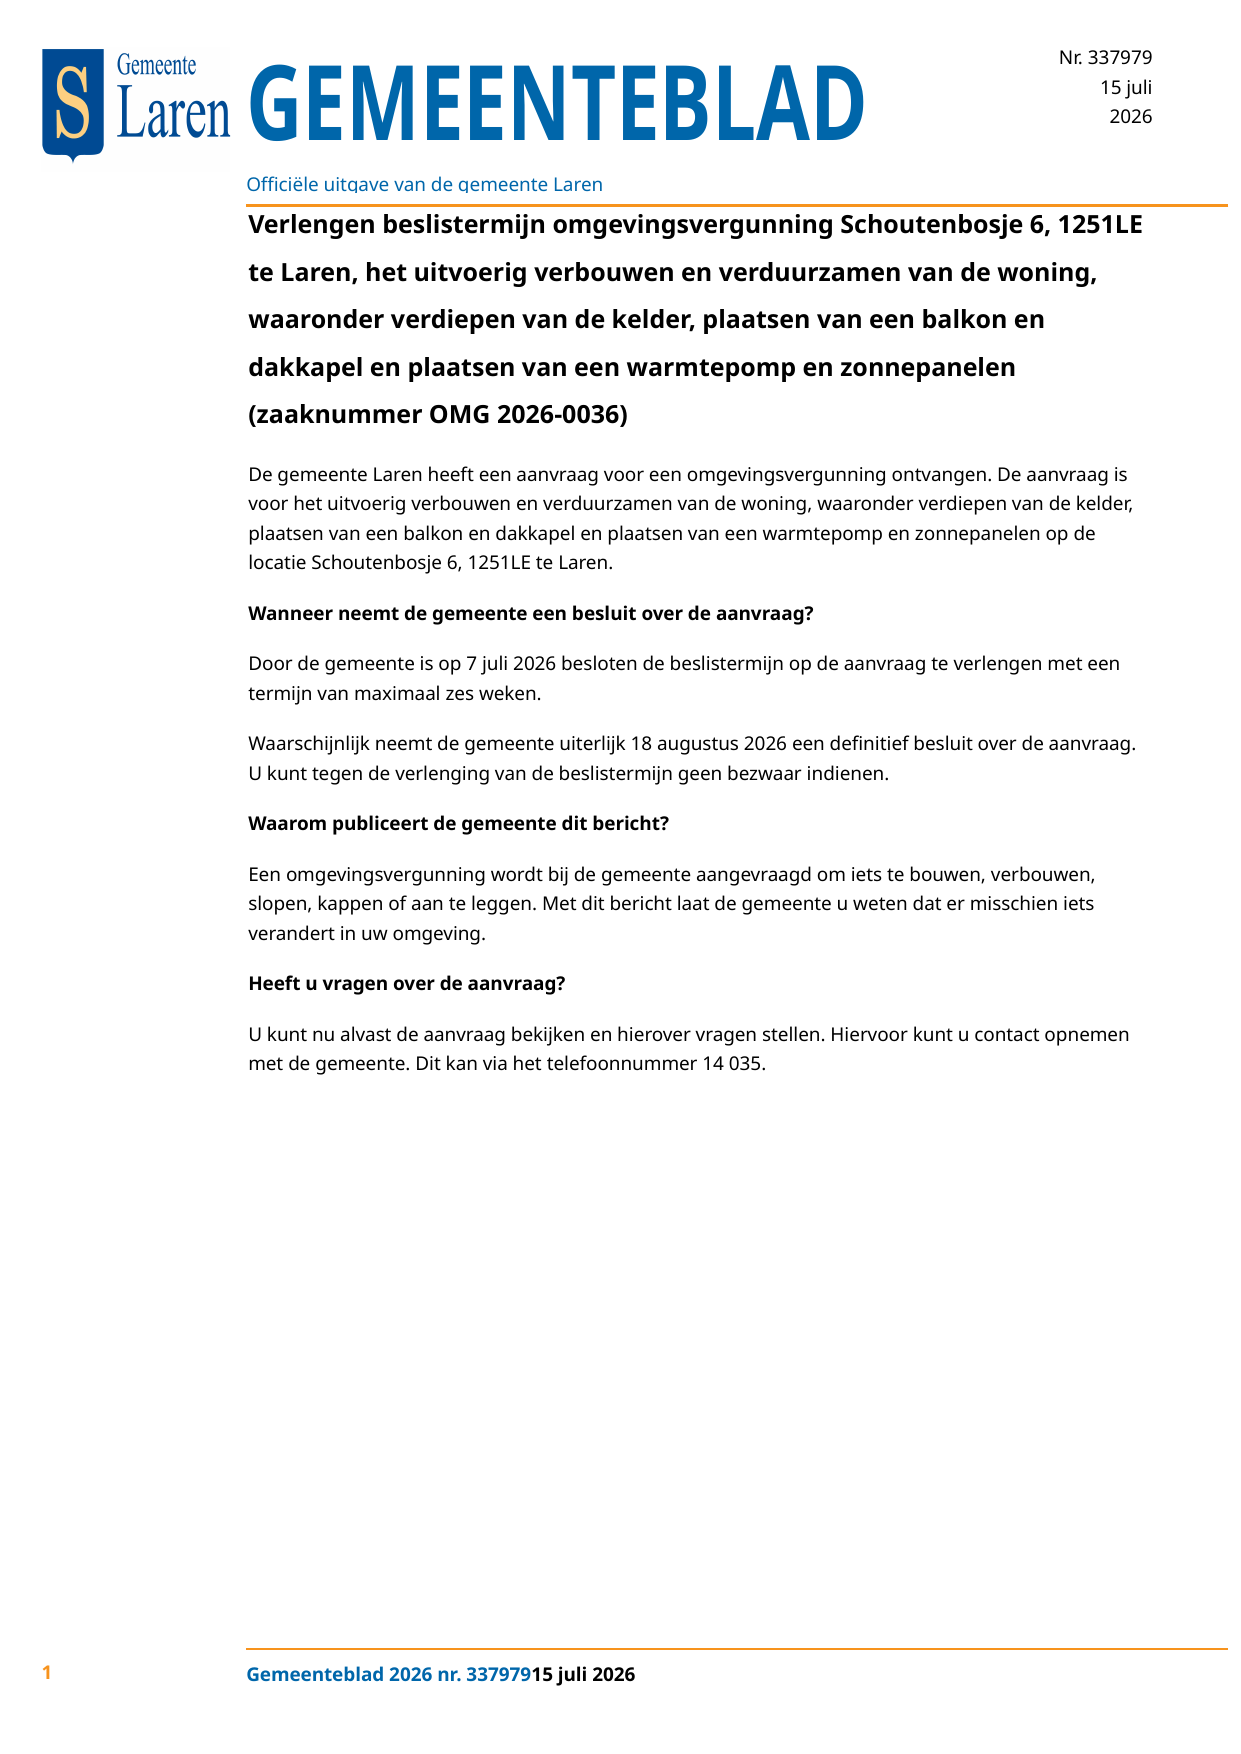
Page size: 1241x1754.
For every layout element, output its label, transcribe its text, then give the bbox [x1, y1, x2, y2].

text U kunt nu alvast de aanvraag bekijken en hierover vragen stellen. Hiervoor kunt u contact opnemen met de gemeente. Dit kan via het telefoonnummer 14 035. [248, 1021, 1152, 1076]
text Een omgevingsvergunning wordt bij de gemeente aangevraagd om iets te bouwen, verbouwen, slopen, kappen of aan te leggen. Met dit bericht laat de gemeente u weten dat er misschien iets verandert in uw omgeving. [248, 861, 1152, 946]
text Waarschijnlijk neemt de gemeente uiterlijk 18 augustus 2026 een definitief besluit over de aanvraag. U kunt tegen de verlenging van de beslistermijn geen bezwaar indienen. [248, 730, 1152, 786]
text Wanneer neemt de gemeente een besluit over de aanvraag? [248, 600, 1152, 626]
picture [41, 47, 231, 172]
text Door de gemeente is op 7 juli 2026 besloten de beslistermijn op de aanvraag te verlengen met een termijn van maximaal zes weken. [248, 650, 1152, 706]
text Waarom publiceert de gemeente dit bericht? [248, 810, 1152, 836]
text De gemeente Laren heeft een aanvraag voor een omgevingsvergunning ontvangen. De aanvraag is voor het uitvoerig verbouwen en verduurzamen van de woning, waaronder verdiepen van de kelder, plaatsen van een balkon en dakkapel en plaatsen van een warmtepomp en zonnepanelen op de locatie Schoutenbosje 6, 1251LE te Laren. [248, 461, 1152, 575]
text Verlengen beslistermijn omgevingsvergunning Schoutenbosje 6, 1251LE te Laren, het uitvoerig verbouwen en verduurzamen van de woning, waaronder verdiepen van de kelder, plaatsen van een balkon en dakkapel en plaatsen van een warmtepomp en zonnepanelen (zaaknummer OMG 2026-0036) [248, 207, 1152, 431]
text Heeft u vragen over de aanvraag? [248, 970, 1152, 996]
